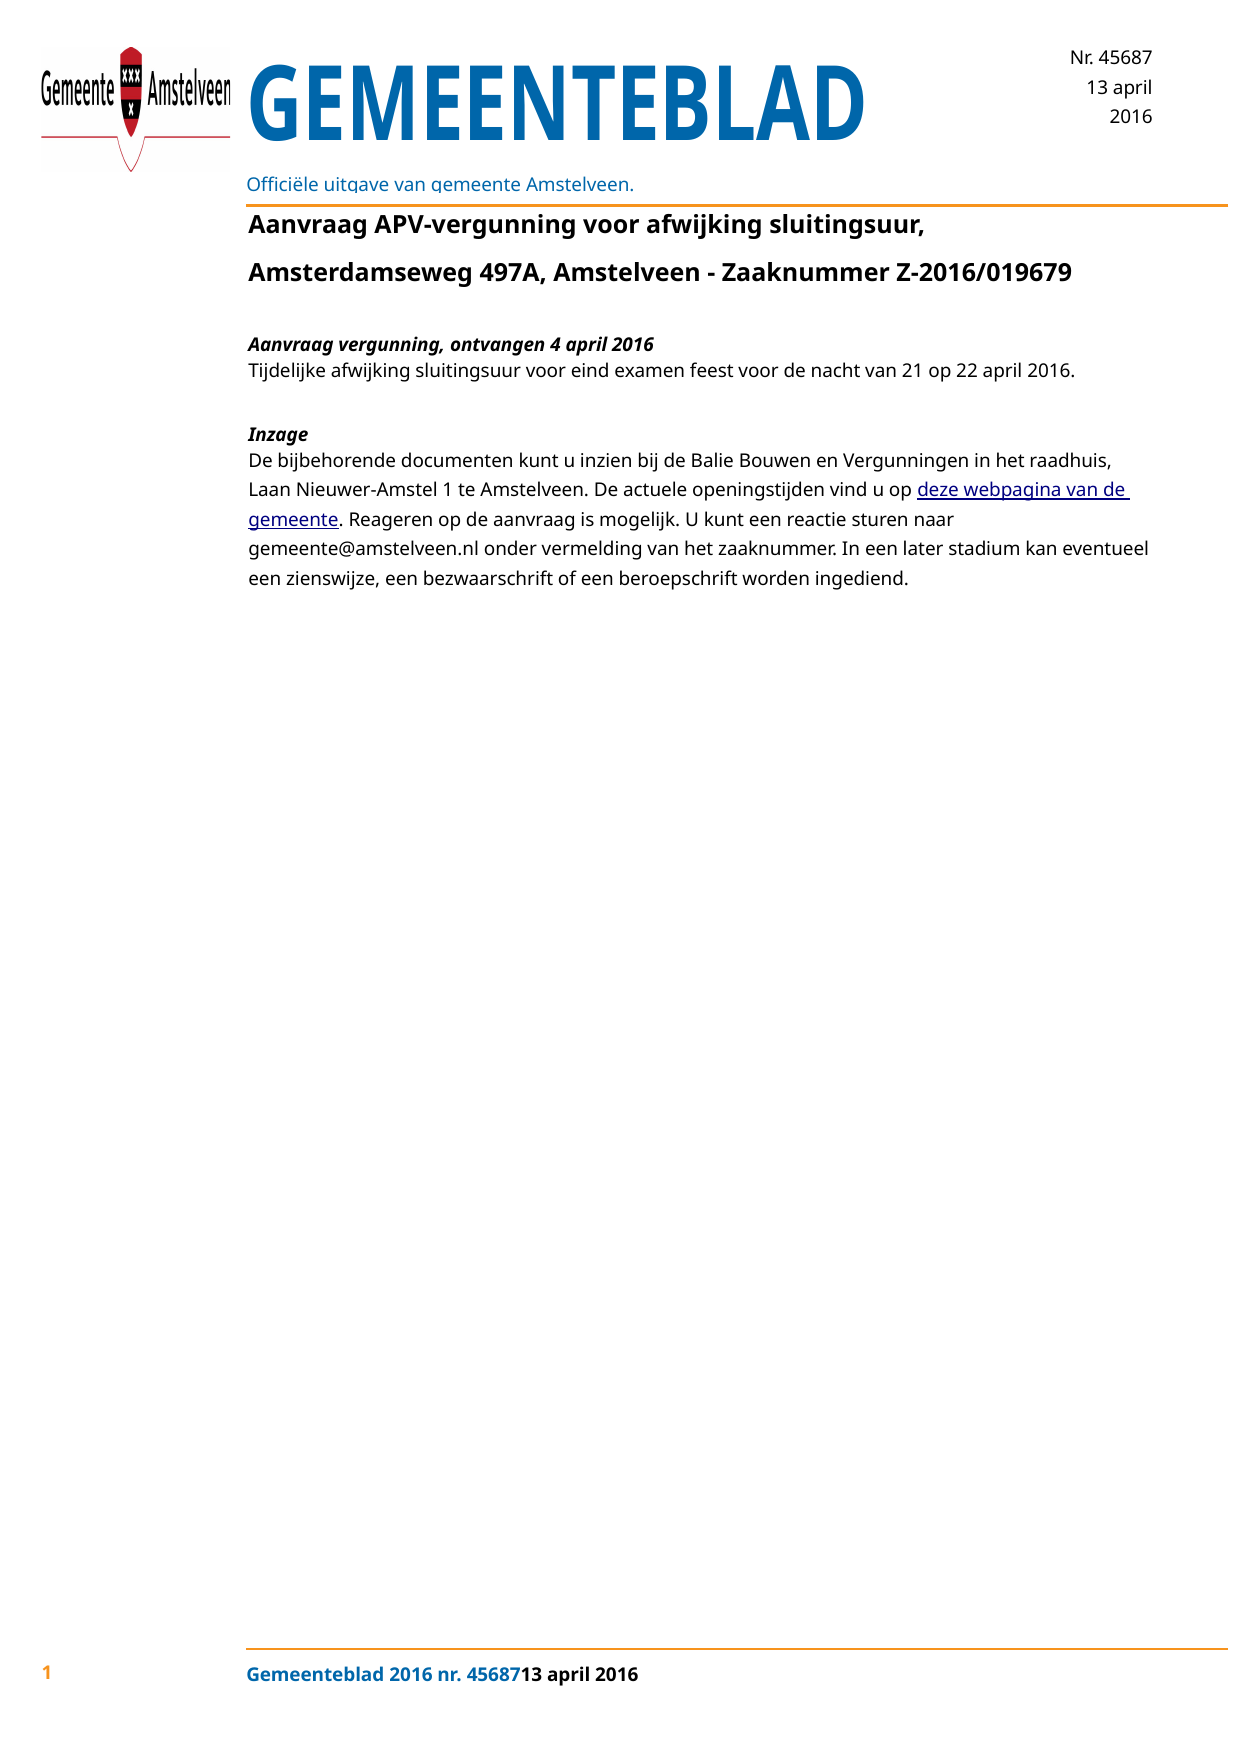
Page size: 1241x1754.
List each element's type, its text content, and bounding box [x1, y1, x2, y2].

text De bijbehorende documenten kunt u inzien bij de Balie Bouwen en Vergunningen in het raadhuis, Laan Nieuwer-Amstel 1 te Amstelveen. De actuele openingstijden vind u op deze webpagina van de gemeente. Reageren op de aanvraag is mogelijk. U kunt een reactie sturen naar gemeente@amstelveen.nl onder vermelding van het zaaknummer. In een later stadium kan eventueel een zienswijze, een bezwaarschrift of een beroepschrift worden ingediend. [248, 447, 1152, 591]
text Aanvraag APV-vergunning voor afwijking sluitingsuur, Amsterdamseweg 497A, Amstelveen - Zaaknummer Z-2016/019679 [248, 207, 1152, 288]
picture [41, 47, 231, 172]
text Tijdelijke afwijking sluitingsuur voor eind examen feest voor de nacht van 21 op 22 april 2016. [248, 357, 1152, 383]
text Aanvraag vergunning, ontvangen 4 april 2016 [248, 331, 1152, 357]
text Inzage [248, 421, 1152, 447]
